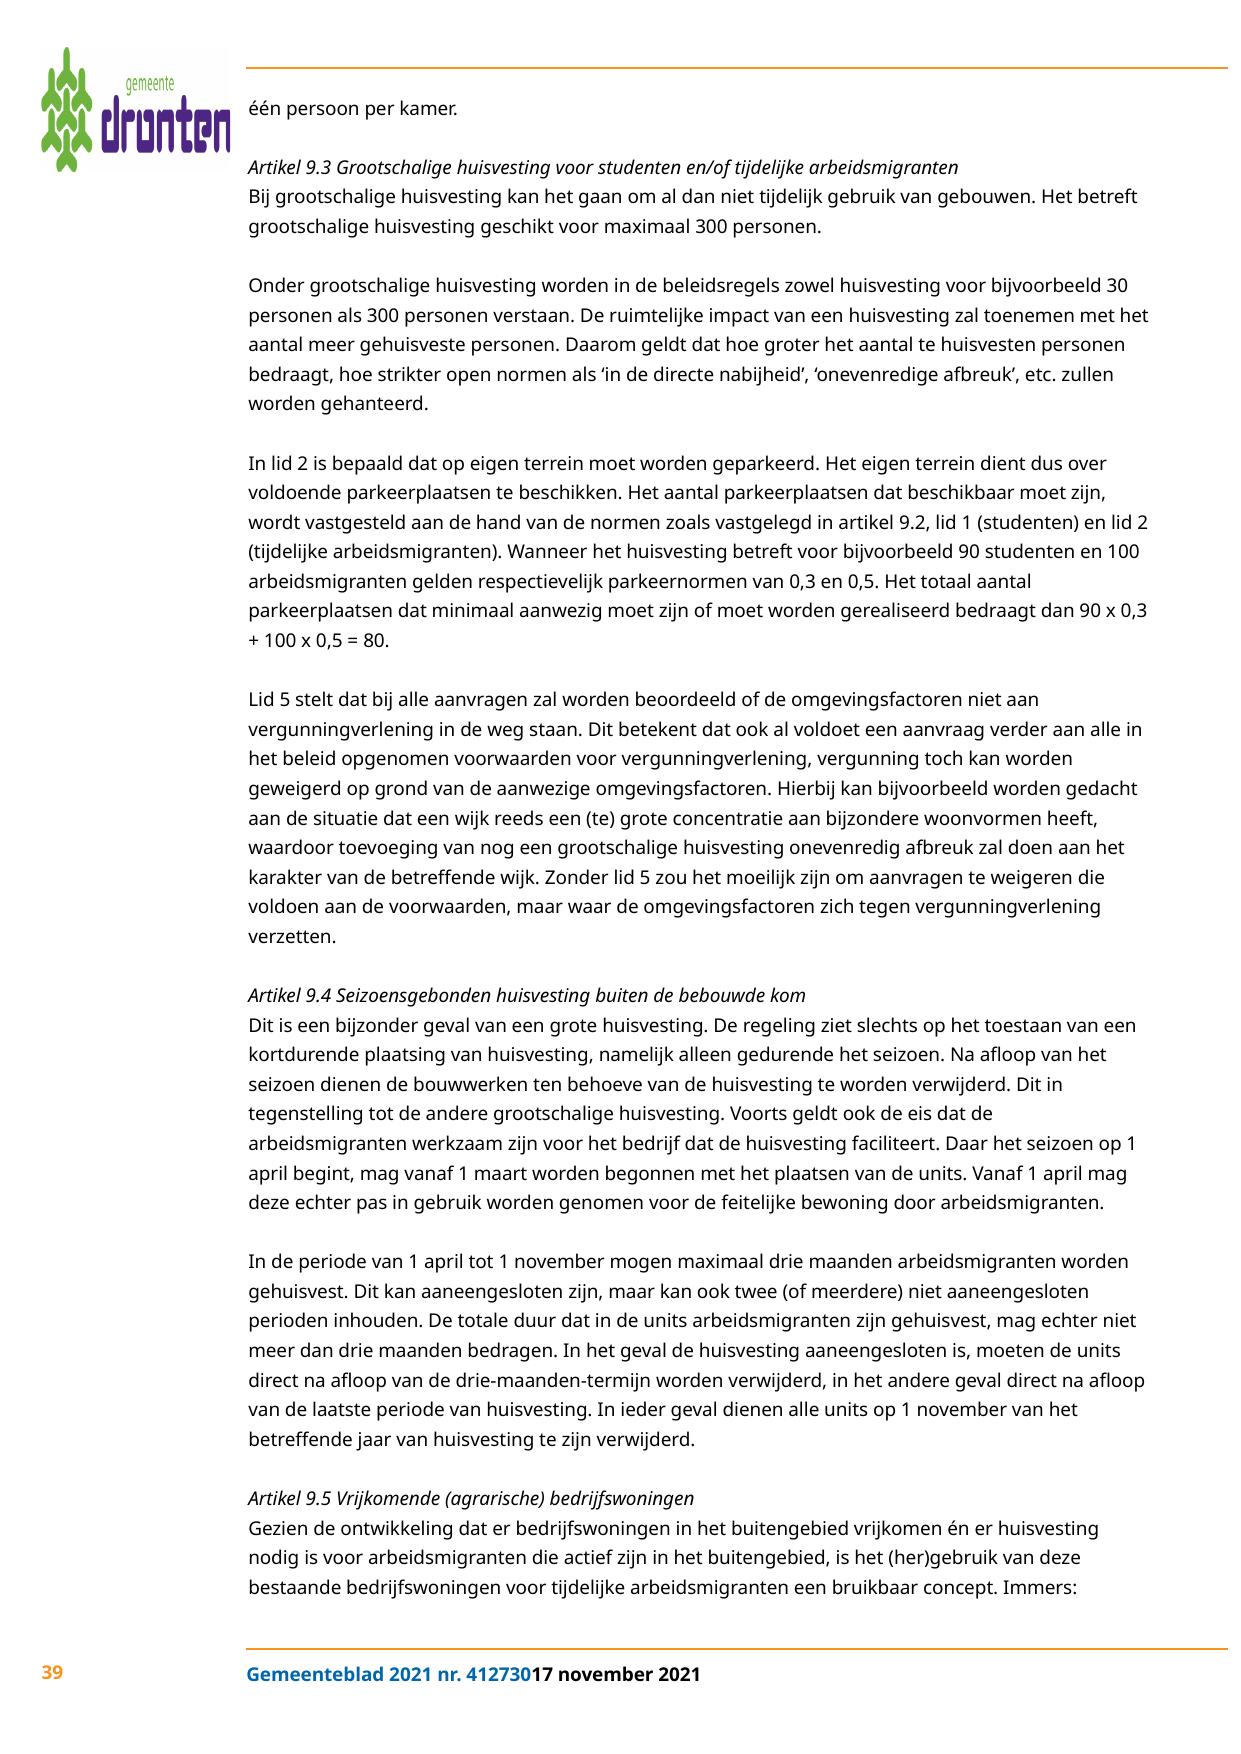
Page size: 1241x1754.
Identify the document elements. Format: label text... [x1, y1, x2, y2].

text In de periode van 1 april tot 1 november mogen maximaal drie maanden arbeidsmigranten worden gehuisvest. Dit kan aaneengesloten zijn, maar kan ook twee (of meerdere) niet aaneengesloten perioden inhouden. De totale duur dat in de units arbeidsmigranten zijn gehuisvest, mag echter niet meer dan drie maanden bedragen. In het geval de huisvesting aaneengesloten is, moeten de units direct na afloop van de drie-maanden-termijn worden verwijderd, in het andere geval direct na afloop van de laatste periode van huisvesting. In ieder geval dienen alle units op 1 november van het betreffende jaar van huisvesting te zijn verwijderd. [248, 1248, 1152, 1452]
picture [41, 47, 231, 172]
text In lid 2 is bepaald dat op eigen terrein moet worden geparkeerd. Het eigen terrein dient dus over voldoende parkeerplaatsen te beschikken. Het aantal parkeerplaatsen dat beschikbaar moet zijn, wordt vastgesteld aan de hand van de normen zoals vastgelegd in artikel 9.2, lid 1 (studenten) en lid 2 (tijdelijke arbeidsmigranten). Wanneer het huisvesting betreft voor bijvoorbeeld 90 studenten en 100 arbeidsmigranten gelden respectievelijk parkeernormen van 0,3 en 0,5. Het totaal aantal parkeerplaatsen dat minimaal aanwezig moet zijn of moet worden gerealiseerd bedraagt dan 90 x 0,3 + 100 x 0,5 = 80. [248, 450, 1152, 653]
text Artikel 9.3 Grootschalige huisvesting voor studenten en/of tijdelijke arbeidsmigranten [248, 154, 1152, 180]
text Lid 5 stelt dat bij alle aanvragen zal worden beoordeeld of de omgevingsfactoren niet aan vergunningverlening in de weg staan. Dit betekent dat ook al voldoet een aanvraag verder aan alle in het beleid opgenomen voorwaarden voor vergunningverlening, vergunning toch kan worden geweigerd op grond van de aanwezige omgevingsfactoren. Hierbij kan bijvoorbeeld worden gedacht aan de situatie dat een wijk reeds een (te) grote concentratie aan bijzondere woonvormen heeft, waardoor toevoeging van nog een grootschalige huisvesting onevenredig afbreuk zal doen aan het karakter van de betreffende wijk. Zonder lid 5 zou het moeilijk zijn om aanvragen te weigeren die voldoen aan de voorwaarden, maar waar de omgevingsfactoren zich tegen vergunningverlening verzetten. [248, 686, 1152, 949]
text Gezien de ontwikkeling dat er bedrijfswoningen in het buitengebied vrijkomen én er huisvesting nodig is voor arbeidsmigranten die actief zijn in het buitengebied, is het (her)gebruik van deze bestaande bedrijfswoningen voor tijdelijke arbeidsmigranten een bruikbaar concept. Immers: [248, 1515, 1152, 1600]
text Bij grootschalige huisvesting kan het gaan om al dan niet tijdelijk gebruik van gebouwen. Het betreft grootschalige huisvesting geschikt voor maximaal 300 personen. [248, 183, 1152, 239]
text Onder grootschalige huisvesting worden in de beleidsregels zowel huisvesting voor bijvoorbeeld 30 personen als 300 personen verstaan. De ruimtelijke impact van een huisvesting zal toenemen met het aantal meer gehuisveste personen. Daarom geldt dat hoe groter het aantal te huisvesten personen bedraagt, hoe strikter open normen als ‘in de directe nabijheid’, ‘onevenredige afbreuk’, etc. zullen worden gehanteerd. [248, 272, 1152, 416]
text Dit is een bijzonder geval van een grote huisvesting. De regeling ziet slechts op het toestaan van een kortdurende plaatsing van huisvesting, namelijk alleen gedurende het seizoen. Na afloop van het seizoen dienen de bouwwerken ten behoeve van de huisvesting te worden verwijderd. Dit in tegenstelling tot de andere grootschalige huisvesting. Voorts geldt ook de eis dat de arbeidsmigranten werkzaam zijn voor het bedrijf dat de huisvesting faciliteert. Daar het seizoen op 1 april begint, mag vanaf 1 maart worden begonnen met het plaatsen van de units. Vanaf 1 april mag deze echter pas in gebruik worden genomen voor de feitelijke bewoning door arbeidsmigranten. [248, 1012, 1152, 1215]
text Artikel 9.4 Seizoensgebonden huisvesting buiten de bebouwde kom [248, 982, 1152, 1008]
text Artikel 9.5 Vrijkomende (agrarische) bedrijfswoningen [248, 1485, 1152, 1511]
text één persoon per kamer. [248, 95, 1152, 121]
